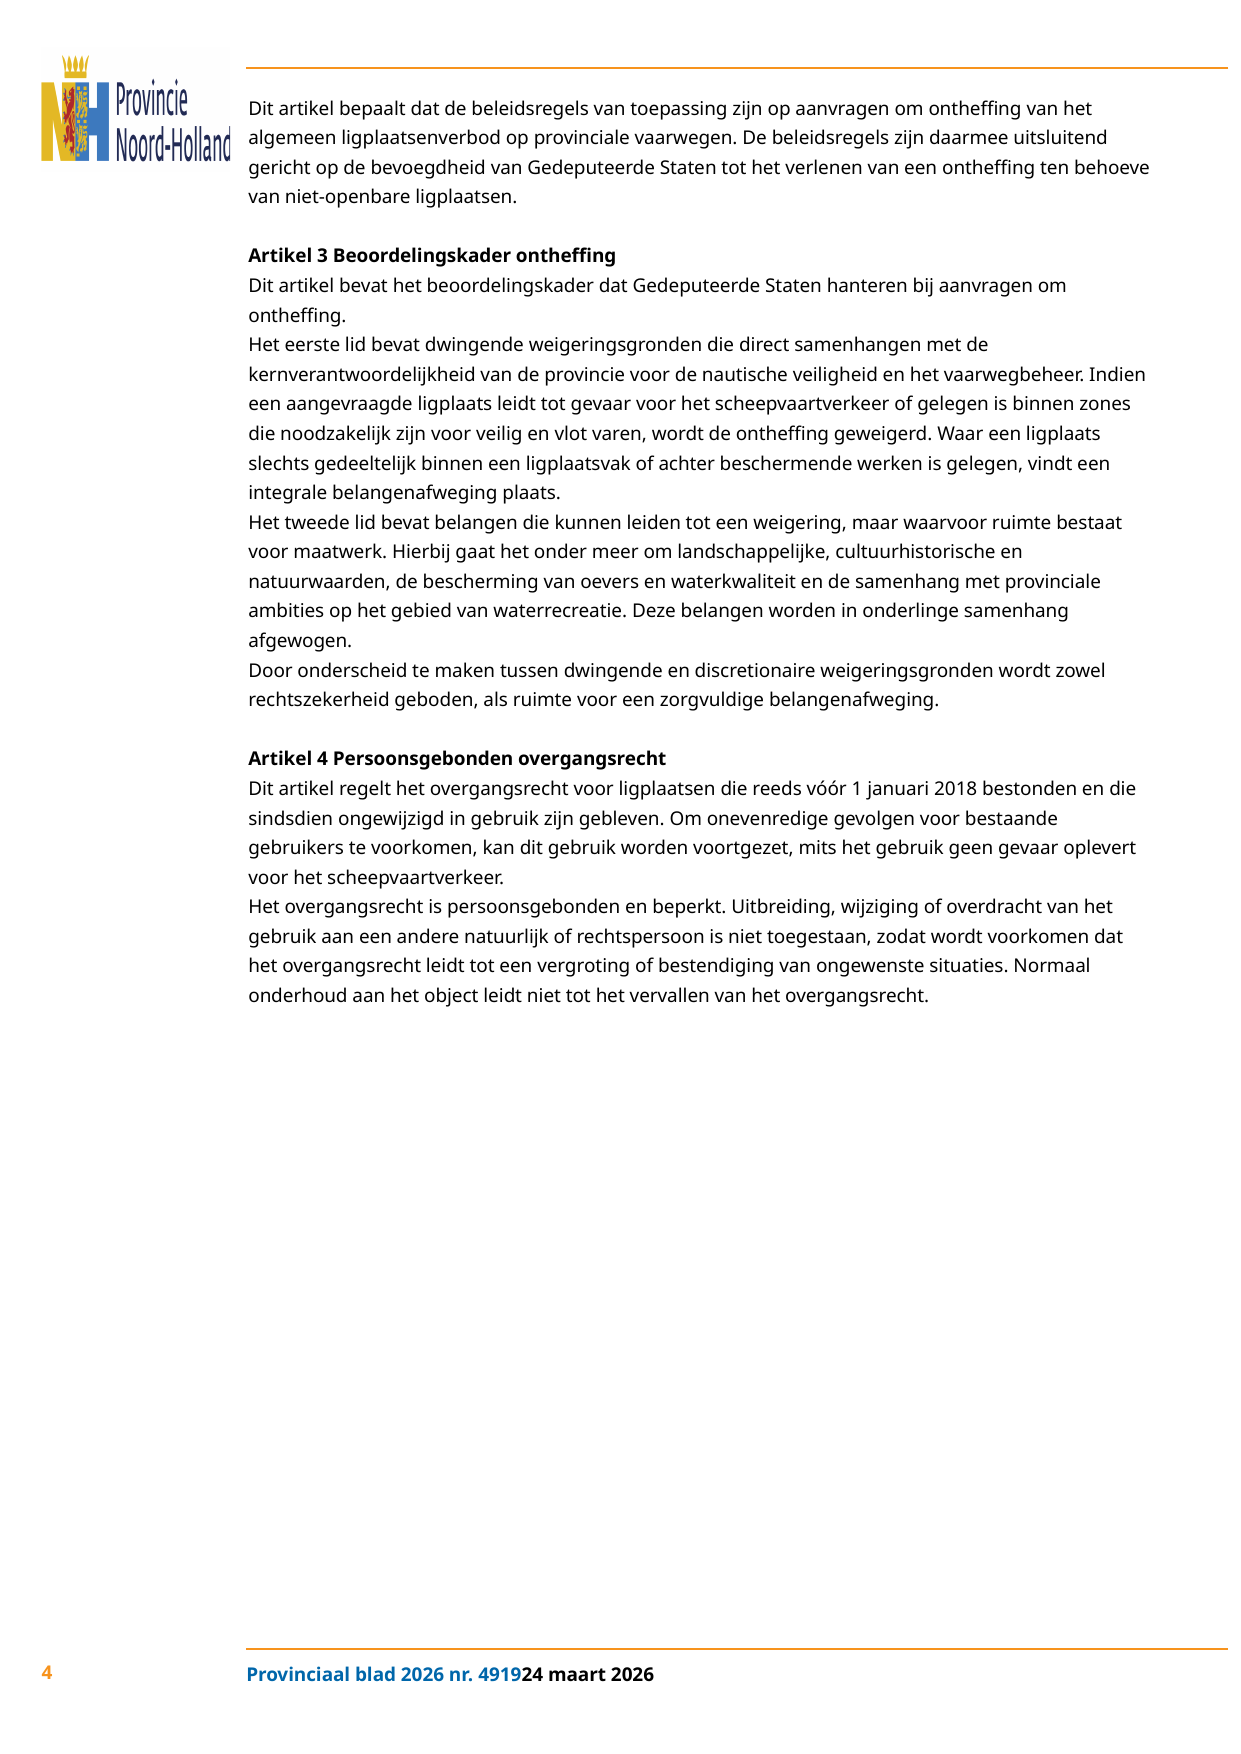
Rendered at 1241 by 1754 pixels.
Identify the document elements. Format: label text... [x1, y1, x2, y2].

text Het tweede lid bevat belangen die kunnen leiden tot een weigering, maar waarvoor ruimte bestaat voor maatwerk. Hierbij gaat het onder meer om landschappelijke, cultuurhistorische en natuurwaarden, de bescherming van oevers en waterkwaliteit en de samenhang met provinciale ambities op het gebied van waterrecreatie. Deze belangen worden in onderlinge samenhang afgewogen. [248, 509, 1152, 653]
text Het eerste lid bevat dwingende weigeringsgronden die direct samenhangen met de kernverantwoordelijkheid van de provincie voor de nautische veiligheid en het vaarwegbeheer. Indien een aangevraagde ligplaats leidt tot gevaar voor het scheepvaartverkeer of gelegen is binnen zones die noodzakelijk zijn voor veilig en vlot varen, wordt de ontheffing geweigerd. Waar een ligplaats slechts gedeeltelijk binnen een ligplaatsvak of achter beschermende werken is gelegen, vindt een integrale belangenafweging plaats. [248, 331, 1152, 505]
text Dit artikel bepaalt dat de beleidsregels van toepassing zijn op aanvragen om ontheffing van het algemeen ligplaatsenverbod op provinciale vaarwegen. De beleidsregels zijn daarmee uitsluitend gericht op de bevoegdheid van Gedeputeerde Staten tot het verlenen van een ontheffing ten behoeve van niet-openbare ligplaatsen. [248, 95, 1152, 209]
text Dit artikel regelt het overgangsrecht voor ligplaatsen die reeds vóór 1 januari 2018 bestonden en die sindsdien ongewijzigd in gebruik zijn gebleven. Om onevenredige gevolgen voor bestaande gebruikers te voorkomen, kan dit gebruik worden voortgezet, mits het gebruik geen gevaar oplevert voor het scheepvaartverkeer. [248, 775, 1152, 890]
text Het overgangsrecht is persoonsgebonden en beperkt. Uitbreiding, wijziging of overdracht van het gebruik aan een andere natuurlijk of rechtspersoon is niet toegestaan, zodat wordt voorkomen dat het overgangsrecht leidt tot een vergroting of bestendiging van ongewenste situaties. Normaal onderhoud aan het object leidt niet tot het vervallen van het overgangsrecht. [248, 893, 1152, 1008]
text Artikel 4 Persoonsgebonden overgangsrecht [248, 746, 1152, 771]
text Artikel 3 Beoordelingskader ontheffing [248, 243, 1152, 268]
picture [41, 47, 231, 172]
text Door onderscheid te maken tussen dwingende en discretionaire weigeringsgronden wordt zowel rechtszekerheid geboden, als ruimte voor een zorgvuldige belangenafweging. [248, 657, 1152, 712]
text Dit artikel bevat het beoordelingskader dat Gedeputeerde Staten hanteren bij aanvragen om ontheffing. [248, 272, 1152, 328]
